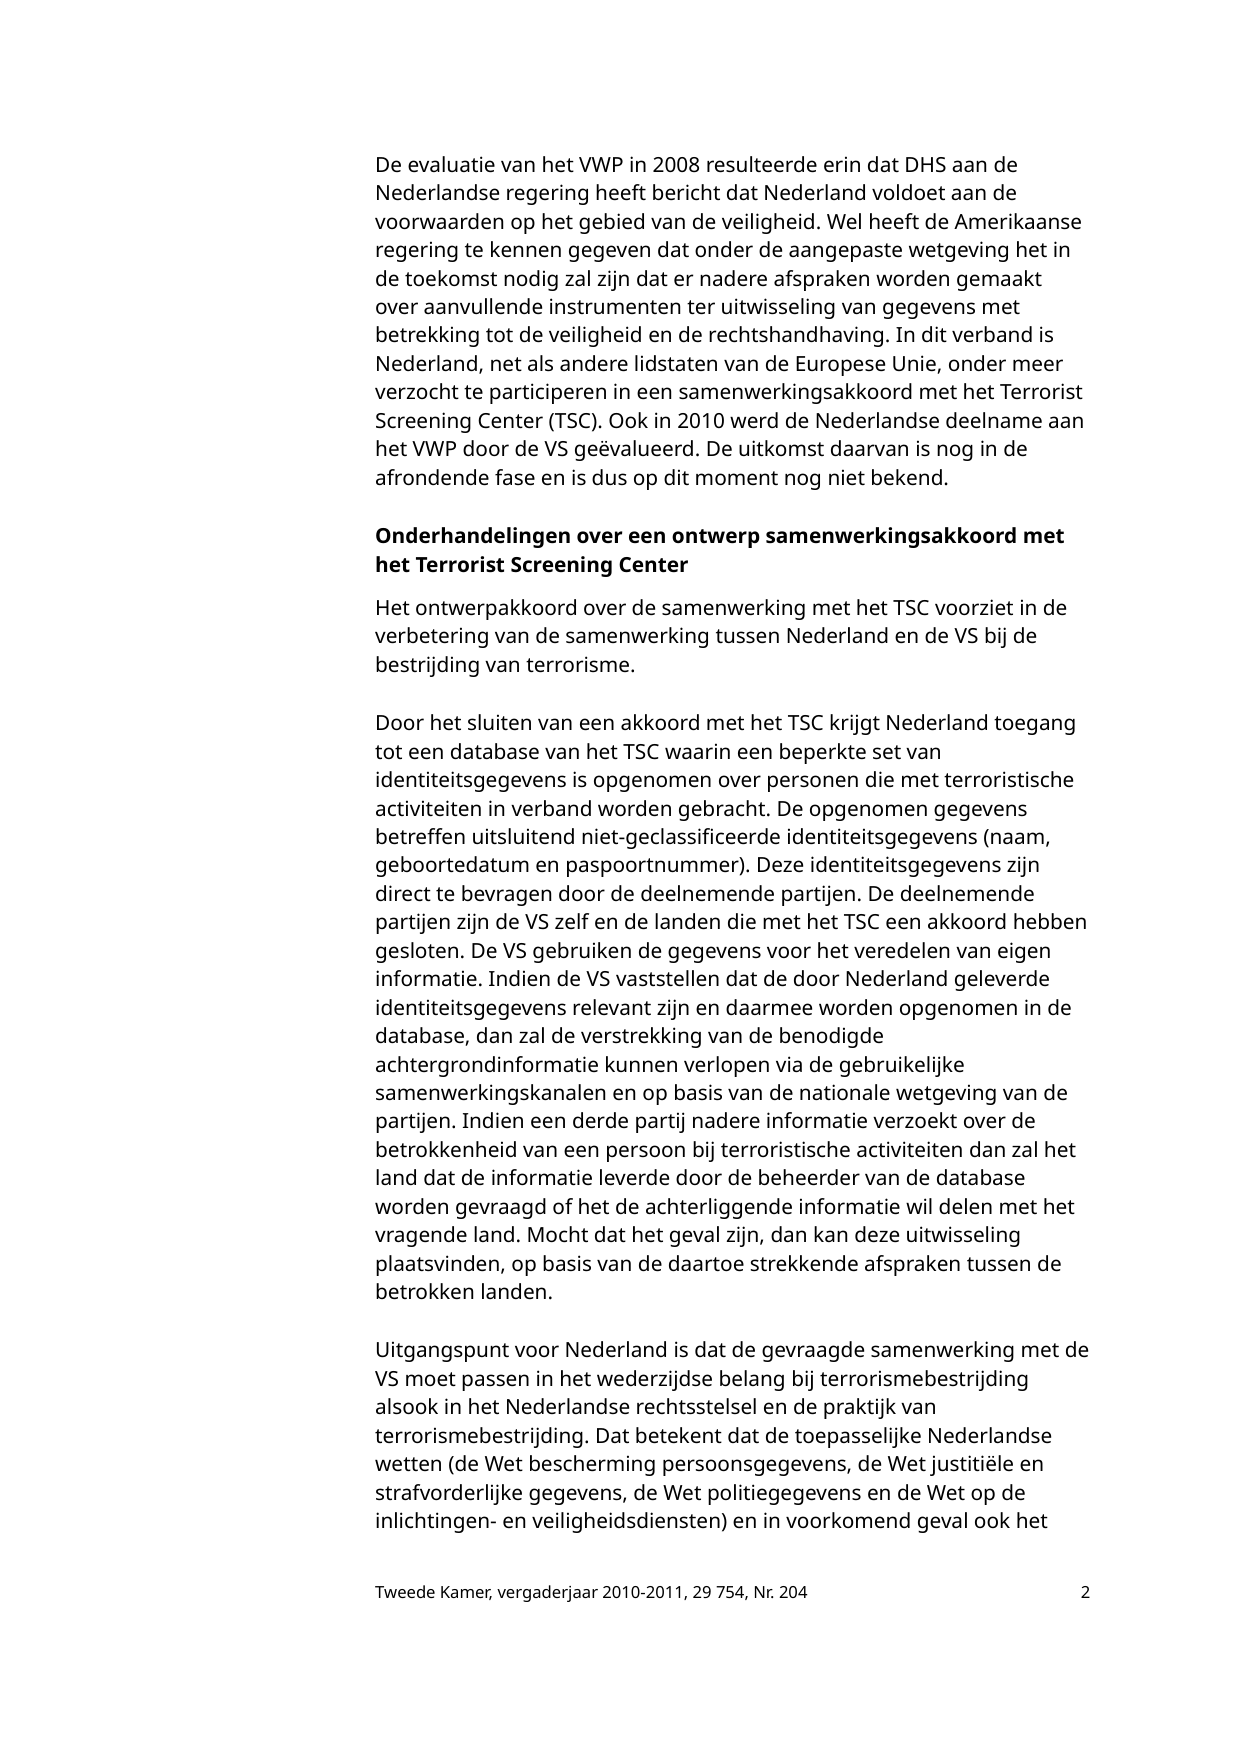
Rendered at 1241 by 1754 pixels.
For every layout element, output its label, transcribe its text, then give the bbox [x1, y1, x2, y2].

text Het ontwerpakkoord over de samenwerking met het TSC voorziet in de verbetering van de samenwerking tussen Nederland en de VS bij de bestrijding van terrorisme. [375, 593, 1090, 678]
text Onderhandelingen over een ontwerp samenwerkingsakkoord met het Terrorist Screening Center [375, 521, 1090, 578]
text Uitgangspunt voor Nederland is dat de gevraagde samenwerking met de VS moet passen in het wederzijdse belang bij terrorismebestrijding alsook in het Nederlandse rechtsstelsel en de praktijk van terrorismebestrijding. Dat betekent dat de toepasselijke Nederlandse wetten (de Wet bescherming persoonsgegevens, de Wet justitiële en strafvorderlijke gegevens, de Wet politiegegevens en de Wet op de inlichtingen- en veiligheidsdiensten) en in voorkomend geval ook het [375, 1336, 1090, 1535]
text De evaluatie van het VWP in 2008 resulteerde erin dat DHS aan de Nederlandse regering heeft bericht dat Nederland voldoet aan de voorwaarden op het gebied van de veiligheid. Wel heeft de Amerikaanse regering te kennen gegeven dat onder de aangepaste wetgeving het in de toekomst nodig zal zijn dat er nadere afspraken worden gemaakt over aanvullende instrumenten ter uitwisseling van gegevens met betrekking tot de veiligheid en de rechtshandhaving. In dit verband is Nederland, net als andere lidstaten van de Europese Unie, onder meer verzocht te participeren in een samenwerkingsakkoord met het Terrorist Screening Center (TSC). Ook in 2010 werd de Nederlandse deelname aan het VWP door de VS geëvalueerd. De uitkomst daarvan is nog in de afrondende fase en is dus op dit moment nog niet bekend. [375, 150, 1090, 491]
text Door het sluiten van een akkoord met het TSC krijgt Nederland toegang tot een database van het TSC waarin een beperkte set van identiteitsgegevens is opgenomen over personen die met terroristische activiteiten in verband worden gebracht. De opgenomen gegevens betreffen uitsluitend niet-geclassificeerde identiteitsgegevens (naam, geboortedatum en paspoortnummer). Deze identiteitsgegevens zijn direct te bevragen door de deelnemende partijen. De deelnemende partijen zijn de VS zelf en de landen die met het TSC een akkoord hebben gesloten. De VS gebruiken de gegevens voor het veredelen van eigen informatie. Indien de VS vaststellen dat de door Nederland geleverde identiteitsgegevens relevant zijn en daarmee worden opgenomen in de database, dan zal de verstrekking van de benodigde achtergrondinformatie kunnen verlopen via de gebruikelijke samenwerkingskanalen en op basis van de nationale wetgeving van de partijen. Indien een derde partij nadere informatie verzoekt over de betrokkenheid van een persoon bij terroristische activiteiten dan zal het land dat de informatie leverde door de beheerder van de database worden gevraagd of het de achterliggende informatie wil delen met het vragende land. Mocht dat het geval zijn, dan kan deze uitwisseling plaatsvinden, op basis van de daartoe strekkende afspraken tussen de betrokken landen. [375, 708, 1090, 1306]
